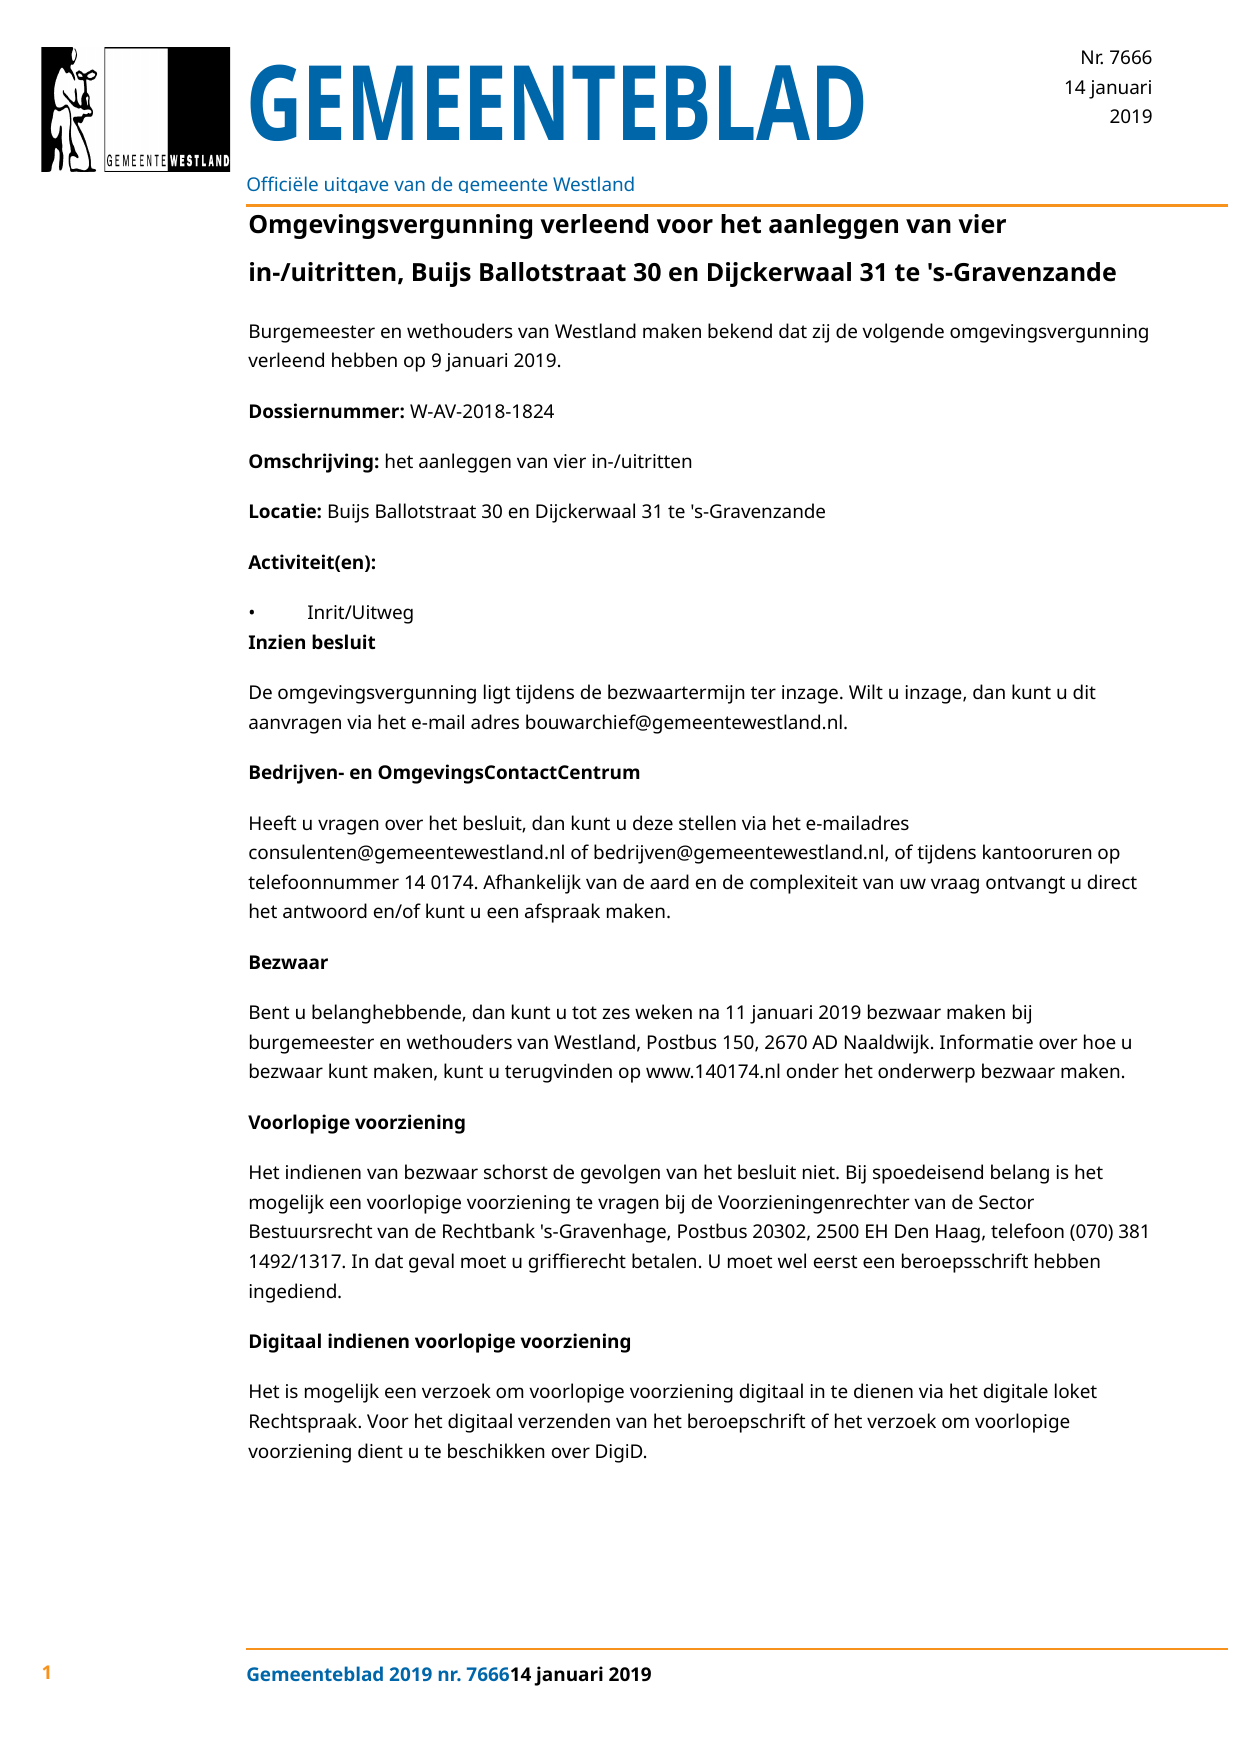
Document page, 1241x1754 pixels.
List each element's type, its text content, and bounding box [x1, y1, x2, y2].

text Voorlopige voorziening [248, 1109, 1152, 1135]
text Het indienen van bezwaar schorst de gevolgen van het besluit niet. Bij spoedeisend belang is het mogelijk een voorlopige voorziening te vragen bij de Voorzieningenrechter van de Sector Bestuursrecht van de Rechtbank 's-Gravenhage, Postbus 20302, 2500 EH Den Haag, telefoon (070) 381 1492/1317. In dat geval moet u griffierecht betalen. U moet wel eerst een beroepsschrift hebben ingediend. [248, 1159, 1152, 1304]
text Omgevingsvergunning verleend voor het aanleggen van vier in-/uitritten, Buijs Ballotstraat 30 en Dijckerwaal 31 te 's-Gravenzande [248, 207, 1152, 288]
text Bent u belanghebbende, dan kunt u tot zes weken na 11 januari 2019 bezwaar maken bij burgemeester en wethouders van Westland, Postbus 150, 2670 AD Naaldwijk. Informatie over hoe u bezwaar kunt maken, kunt u terugvinden op www.140174.nl onder het onderwerp bezwaar maken. [248, 999, 1152, 1084]
text Heeft u vragen over het besluit, dan kunt u deze stellen via het e-mailadres consulenten@gemeentewestland.nl of bedrijven@gemeentewestland.nl, of tijdens kantooruren op telefoonnummer 14 0174. Afhankelijk van de aard en de complexiteit van uw vraag ontvangt u direct het antwoord en/of kunt u een afspraak maken. [248, 810, 1152, 924]
text Digitaal indienen voorlopige voorziening [248, 1328, 1152, 1354]
text Burgemeester en wethouders van Westland maken bekend dat zij de volgende omgevingsvergunning verleend hebben op 9 januari 2019. [248, 318, 1152, 373]
picture [41, 47, 231, 172]
text Activiteit(en): [248, 549, 1152, 575]
text Bezwaar [248, 949, 1152, 975]
text Inzien besluit [248, 629, 1152, 655]
text Omschrijving: het aanleggen van vier in-/uitritten [248, 448, 1152, 474]
text Dossiernummer: W-AV-2018-1824 [248, 398, 1152, 424]
text Locatie: Buijs Ballotstraat 30 en Dijckerwaal 31 te 's-Gravenzande [248, 499, 1152, 524]
text De omgevingsvergunning ligt tijdens de bezwaartermijn ter inzage. Wilt u inzage, dan kunt u dit aanvragen via het e-mail adres bouwarchief@gemeentewestland.nl. [248, 679, 1152, 735]
text Het is mogelijk een verzoek om voorlopige voorziening digitaal in te dienen via het digitale loket Rechtspraak. Voor het digitaal verzenden van het beroepschrift of het verzoek om voorlopige voorziening dient u te beschikken over DigiD. [248, 1379, 1152, 1464]
list Inrit/Uitweg [248, 599, 1152, 625]
text Bedrijven- en OmgevingsContactCentrum [248, 759, 1152, 785]
